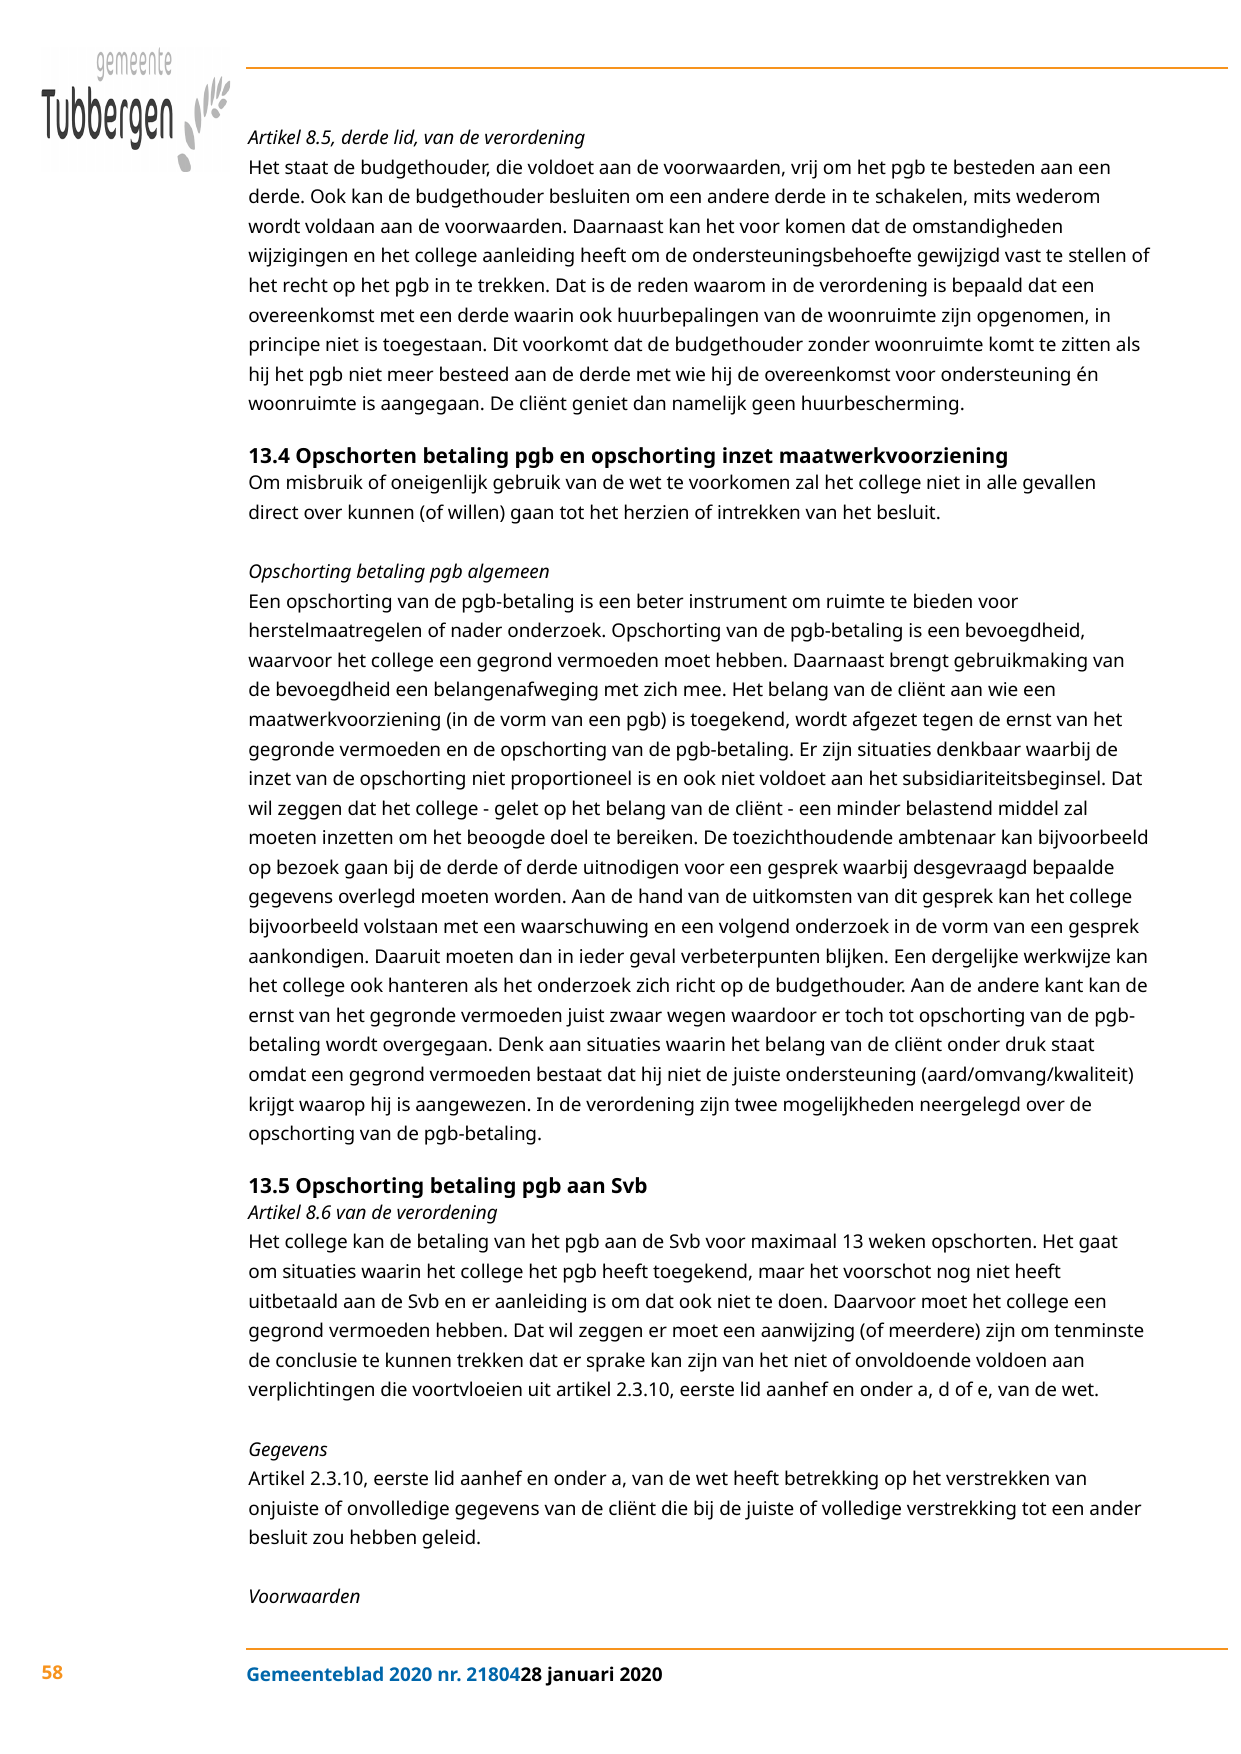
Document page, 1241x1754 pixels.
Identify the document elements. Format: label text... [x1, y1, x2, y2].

text 13.4 Opschorten betaling pgb en opschorting inzet maatwerkvoorziening [248, 441, 1152, 469]
text Het college kan de betaling van het pgb aan de Svb voor maximaal 13 weken opschorten. Het gaat om situaties waarin het college het pgb heeft toegekend, maar het voorschot nog niet heeft uitbetaald aan de Svb en er aanleiding is om dat ook niet te doen. Daarvoor moet het college een gegrond vermoeden hebben. Dat wil zeggen er moet een aanwijzing (of meerdere) zijn om tenminste de conclusie te kunnen trekken dat er sprake kan zijn van het niet of onvoldoende voldoen aan verplichtingen die voortvloeien uit artikel 2.3.10, eerste lid aanhef en onder a, d of e, van de wet. [248, 1229, 1152, 1402]
text Gegevens [248, 1436, 1152, 1462]
text Om misbruik of oneigenlijk gebruik van de wet te voorkomen zal het college niet in alle gevallen direct over kunnen (of willen) gaan tot het herzien of intrekken van het besluit. [248, 469, 1152, 525]
text 13.5 Opschorting betaling pgb aan Svb [248, 1171, 1152, 1199]
text Voorwaarden [248, 1584, 1152, 1609]
picture [41, 47, 231, 172]
text Het staat de budgethouder, die voldoet aan de voorwaarden, vrij om het pgb te besteden aan een derde. Ook kan de budgethouder besluiten om een andere derde in te schakelen, mits wederom wordt voldaan aan de voorwaarden. Daarnaast kan het voor komen dat de omstandigheden wijzigingen en het college aanleiding heeft om de ondersteuningsbehoefte gewijzigd vast te stellen of het recht op het pgb in te trekken. Dat is de reden waarom in de verordening is bepaald dat een overeenkomst met een derde waarin ook huurbepalingen van de woonruimte zijn opgenomen, in principe niet is toegestaan. Dit voorkomt dat de budgethouder zonder woonruimte komt te zitten als hij het pgb niet meer besteed aan de derde met wie hij de overeenkomst voor ondersteuning én woonruimte is aangegaan. De cliënt geniet dan namelijk geen huurbescherming. [248, 154, 1152, 416]
text Artikel 2.3.10, eerste lid aanhef en onder a, van de wet heeft betrekking op het verstrekken van onjuiste of onvolledige gegevens van de cliënt die bij de juiste of volledige verstrekking tot een ander besluit zou hebben geleid. [248, 1465, 1152, 1550]
text Artikel 8.5, derde lid, van de verordening [248, 124, 1152, 150]
text Artikel 8.6 van de verordening [248, 1199, 1152, 1225]
text Een opschorting van de pgb-betaling is een beter instrument om ruimte te bieden voor herstelmaatregelen of nader onderzoek. Opschorting van de pgb-betaling is een bevoegdheid, waarvoor het college een gegrond vermoeden moet hebben. Daarnaast brengt gebruikmaking van de bevoegdheid een belangenafweging met zich mee. Het belang van de cliënt aan wie een maatwerkvoorziening (in de vorm van een pgb) is toegekend, wordt afgezet tegen de ernst van het gegronde vermoeden en de opschorting van de pgb-betaling. Er zijn situaties denkbaar waarbij de inzet van de opschorting niet proportioneel is en ook niet voldoet aan het subsidiariteitsbeginsel. Dat wil zeggen dat het college - gelet op het belang van de cliënt - een minder belastend middel zal moeten inzetten om het beoogde doel te bereiken. De toezichthoudende ambtenaar kan bijvoorbeeld op bezoek gaan bij de derde of derde uitnodigen voor een gesprek waarbij desgevraagd bepaalde gegevens overlegd moeten worden. Aan de hand van de uitkomsten van dit gesprek kan het college bijvoorbeeld volstaan met een waarschuwing en een volgend onderzoek in de vorm van een gesprek aankondigen. Daaruit moeten dan in ieder geval verbeterpunten blijken. Een dergelijke werkwijze kan het college ook hanteren als het onderzoek zich richt op de budgethouder. Aan de andere kant kan de ernst van het gegronde vermoeden juist zwaar wegen waardoor er toch tot opschorting van de pgb-betaling wordt overgegaan. Denk aan situaties waarin het belang van de cliënt onder druk staat omdat een gegrond vermoeden bestaat dat hij niet de juiste ondersteuning (aard/omvang/kwaliteit) krijgt waarop hij is aangewezen. In de verordening zijn twee mogelijkheden neergelegd over de opschorting van de pgb-betaling. [248, 588, 1152, 1146]
text Opschorting betaling pgb algemeen [248, 558, 1152, 584]
